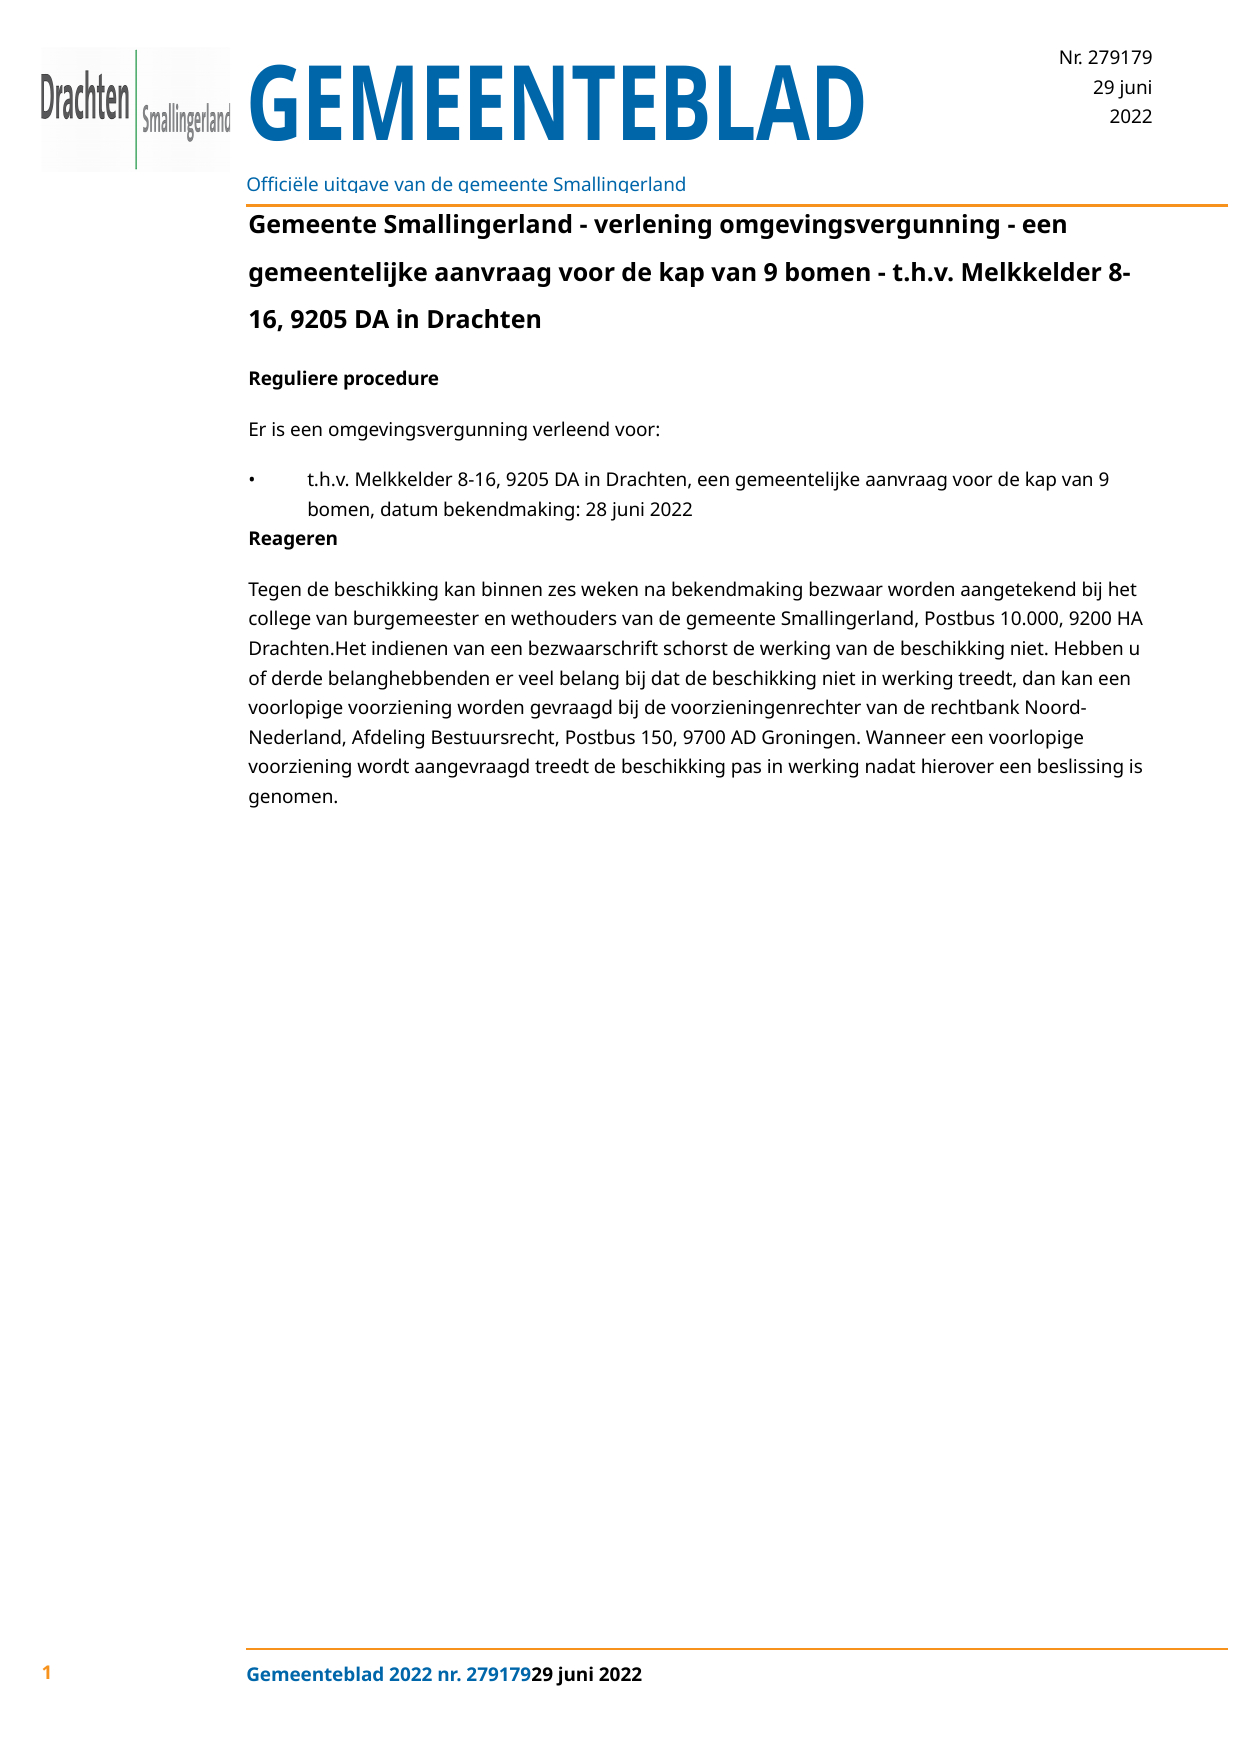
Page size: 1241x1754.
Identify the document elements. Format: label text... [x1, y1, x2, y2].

text Reageren [248, 526, 1152, 551]
list t.h.v. Melkkelder 8-16, 9205 DA in Drachten, een gemeentelijke aanvraag voor de kap van 9 bomen, datum bekendmaking: 28 juni 2022 [248, 466, 1152, 522]
text Er is een omgevingsvergunning verleend voor: [248, 416, 1152, 442]
text Reguliere procedure [248, 366, 1152, 391]
text Tegen de beschikking kan binnen zes weken na bekendmaking bezwaar worden aangetekend bij het college van burgemeester en wethouders van de gemeente Smallingerland, Postbus 10.000, 9200 HA Drachten.Het indienen van een bezwaarschrift schorst de werking van de beschikking niet. Hebben u of derde belanghebbenden er veel belang bij dat de beschikking niet in werking treedt, dan kan een voorlopige voorziening worden gevraagd bij de voorzieningenrechter van de rechtbank Noord-Nederland, Afdeling Bestuursrecht, Postbus 150, 9700 AD Groningen. Wanneer een voorlopige voorziening wordt aangevraagd treedt de beschikking pas in werking nadat hierover een beslissing is genomen. [248, 576, 1152, 809]
picture [41, 47, 231, 172]
text Gemeente Smallingerland - verlening omgevingsvergunning - een gemeentelijke aanvraag voor de kap van 9 bomen - t.h.v. Melkkelder 8-16, 9205 DA in Drachten [248, 207, 1152, 336]
